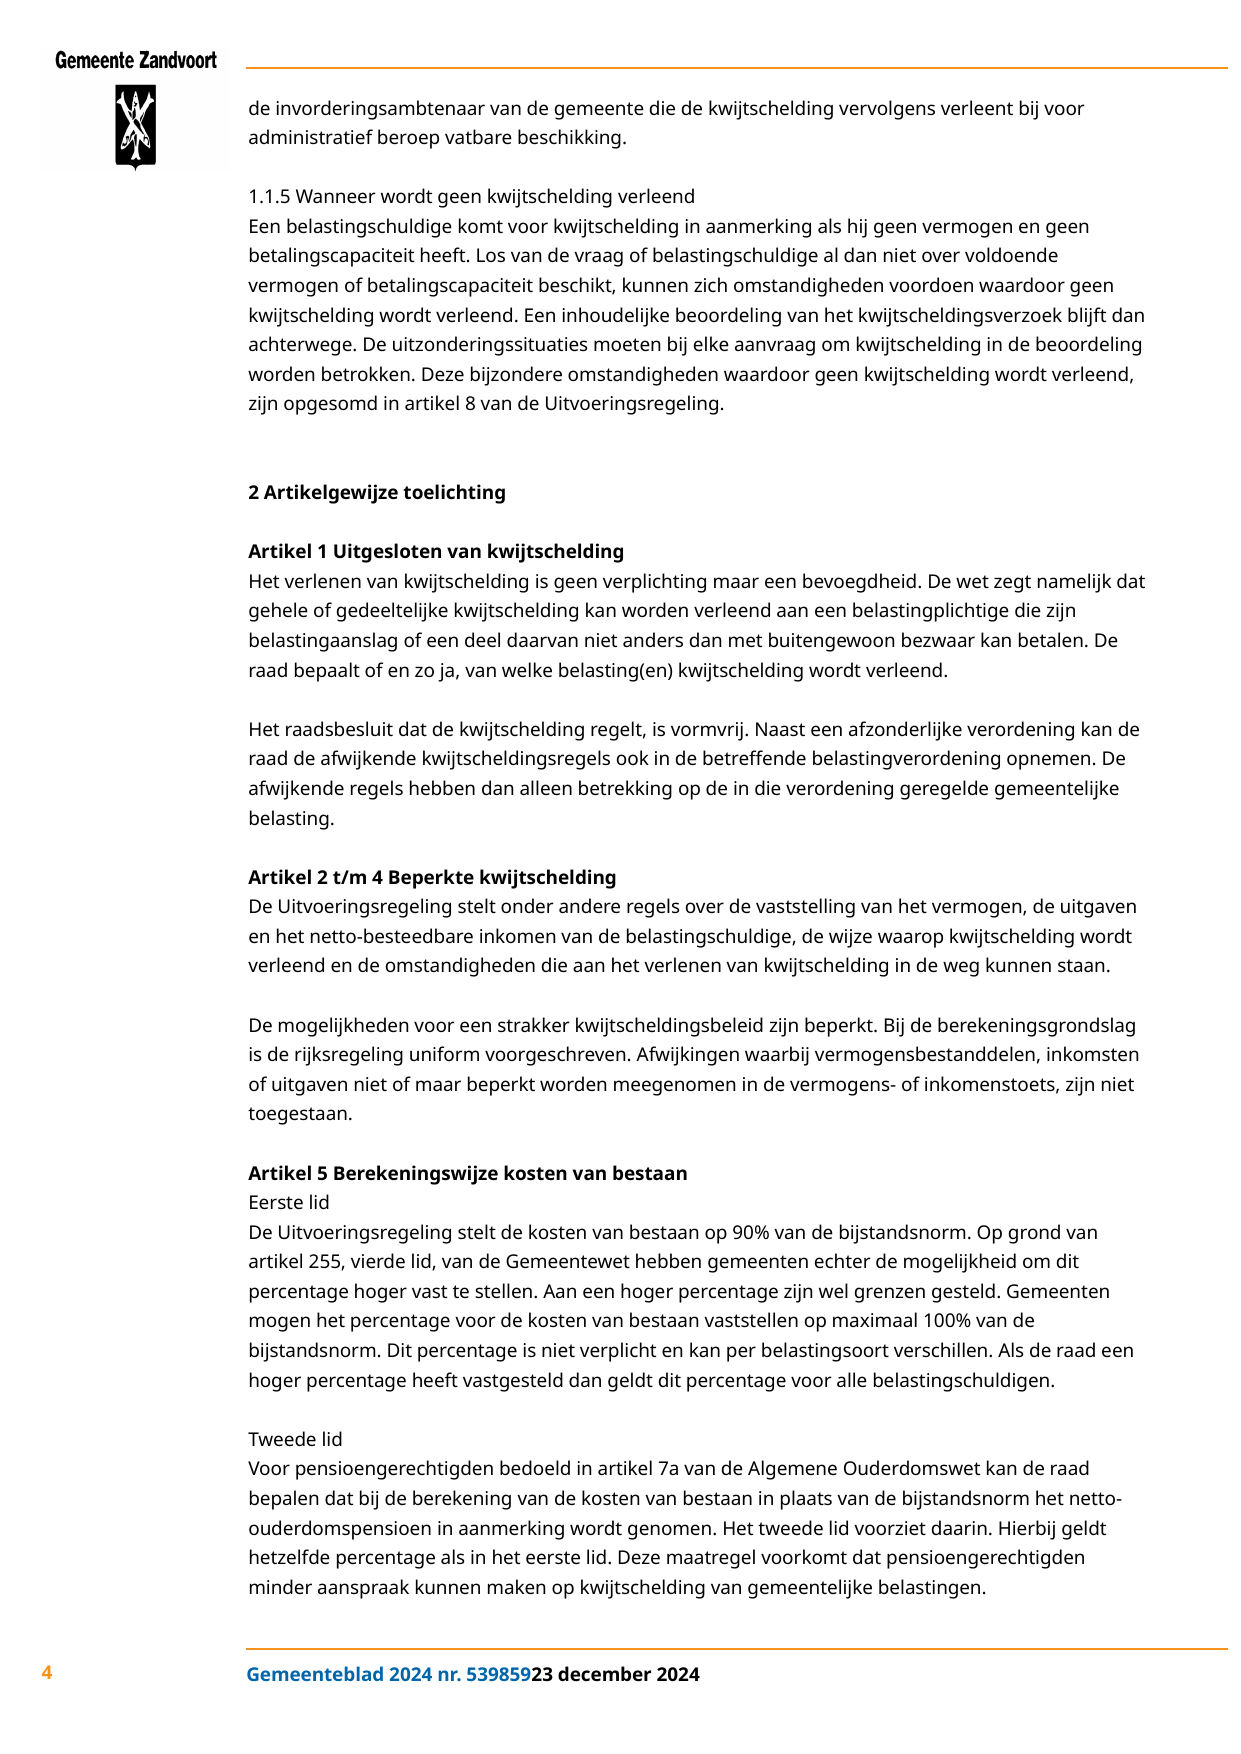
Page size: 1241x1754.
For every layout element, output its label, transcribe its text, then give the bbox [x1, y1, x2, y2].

text Voor pensioengerechtigden bedoeld in artikel 7a van de Algemene Ouderdomswet kan de raad bepalen dat bij de berekening van de kosten van bestaan in plaats van de bijstandsnorm het netto-ouderdomspensioen in aanmerking wordt genomen. Het tweede lid voorziet daarin. Hierbij geldt hetzelfde percentage als in het eerste lid. Deze maatregel voorkomt dat pensioengerechtigden minder aanspraak kunnen maken op kwijtschelding van gemeentelijke belastingen. [248, 1456, 1152, 1600]
text De mogelijkheden voor een strakker kwijtscheldingsbeleid zijn beperkt. Bij de berekeningsgrondslag is de rijksregeling uniform voorgeschreven. Afwijkingen waarbij vermogensbestanddelen, inkomsten of uitgaven niet of maar beperkt worden meegenomen in de vermogens- of inkomenstoets, zijn niet toegestaan. [248, 1012, 1152, 1126]
text Een belastingschuldige komt voor kwijtschelding in aanmerking als hij geen vermogen en geen betalingscapaciteit heeft. Los van de vraag of belastingschuldige al dan niet over voldoende vermogen of betalingscapaciteit beschikt, kunnen zich omstandigheden voordoen waardoor geen kwijtschelding wordt verleend. Een inhoudelijke beoordeling van het kwijtscheldingsverzoek blijft dan achterwege. De uitzonderingssituaties moeten bij elke aanvraag om kwijtschelding in de beoordeling worden betrokken. Deze bijzondere omstandigheden waardoor geen kwijtschelding wordt verleend, zijn opgesomd in artikel 8 van de Uitvoeringsregeling. [248, 213, 1152, 416]
text 2 Artikelgewijze toelichting [248, 479, 1152, 505]
text Eerste lid [248, 1189, 1152, 1215]
picture [41, 47, 231, 172]
text De Uitvoeringsregeling stelt de kosten van bestaan op 90% van de bijstandsnorm. Op grond van artikel 255, vierde lid, van de Gemeentewet hebben gemeenten echter de mogelijkheid om dit percentage hoger vast te stellen. Aan een hoger percentage zijn wel grenzen gesteld. Gemeenten mogen het percentage voor de kosten van bestaan vaststellen op maximaal 100% van de bijstandsnorm. Dit percentage is niet verplicht en kan per belastingsoort verschillen. Als de raad een hoger percentage heeft vastgesteld dan geldt dit percentage voor alle belastingschuldigen. [248, 1219, 1152, 1393]
text Het verlenen van kwijtschelding is geen verplichting maar een bevoegdheid. De wet zegt namelijk dat gehele of gedeeltelijke kwijtschelding kan worden verleend aan een belastingplichtige die zijn belastingaanslag of een deel daarvan niet anders dan met buitengewoon bezwaar kan betalen. De raad bepaalt of en zo ja, van welke belasting(en) kwijtschelding wordt verleend. [248, 568, 1152, 683]
text Artikel 5 Berekeningswijze kosten van bestaan [248, 1160, 1152, 1186]
text Tweede lid [248, 1426, 1152, 1452]
text Artikel 1 Uitgesloten van kwijtschelding [248, 538, 1152, 564]
text 1.1.5 Wanneer wordt geen kwijtschelding verleend [248, 183, 1152, 209]
text de invorderingsambtenaar van de gemeente die de kwijtschelding vervolgens verleent bij voor administratief beroep vatbare beschikking. [248, 95, 1152, 150]
text De Uitvoeringsregeling stelt onder andere regels over de vaststelling van het vermogen, de uitgaven en het netto-besteedbare inkomen van de belastingschuldige, de wijze waarop kwijtschelding wordt verleend en de omstandigheden die aan het verlenen van kwijtschelding in de weg kunnen staan. [248, 893, 1152, 978]
text Het raadsbesluit dat de kwijtschelding regelt, is vormvrij. Naast een afzonderlijke verordening kan de raad de afwijkende kwijtscheldingsregels ook in de betreffende belastingverordening opnemen. De afwijkende regels hebben dan alleen betrekking op de in die verordening geregelde gemeentelijke belasting. [248, 716, 1152, 831]
text Artikel 2 t/m 4 Beperkte kwijtschelding [248, 864, 1152, 890]
